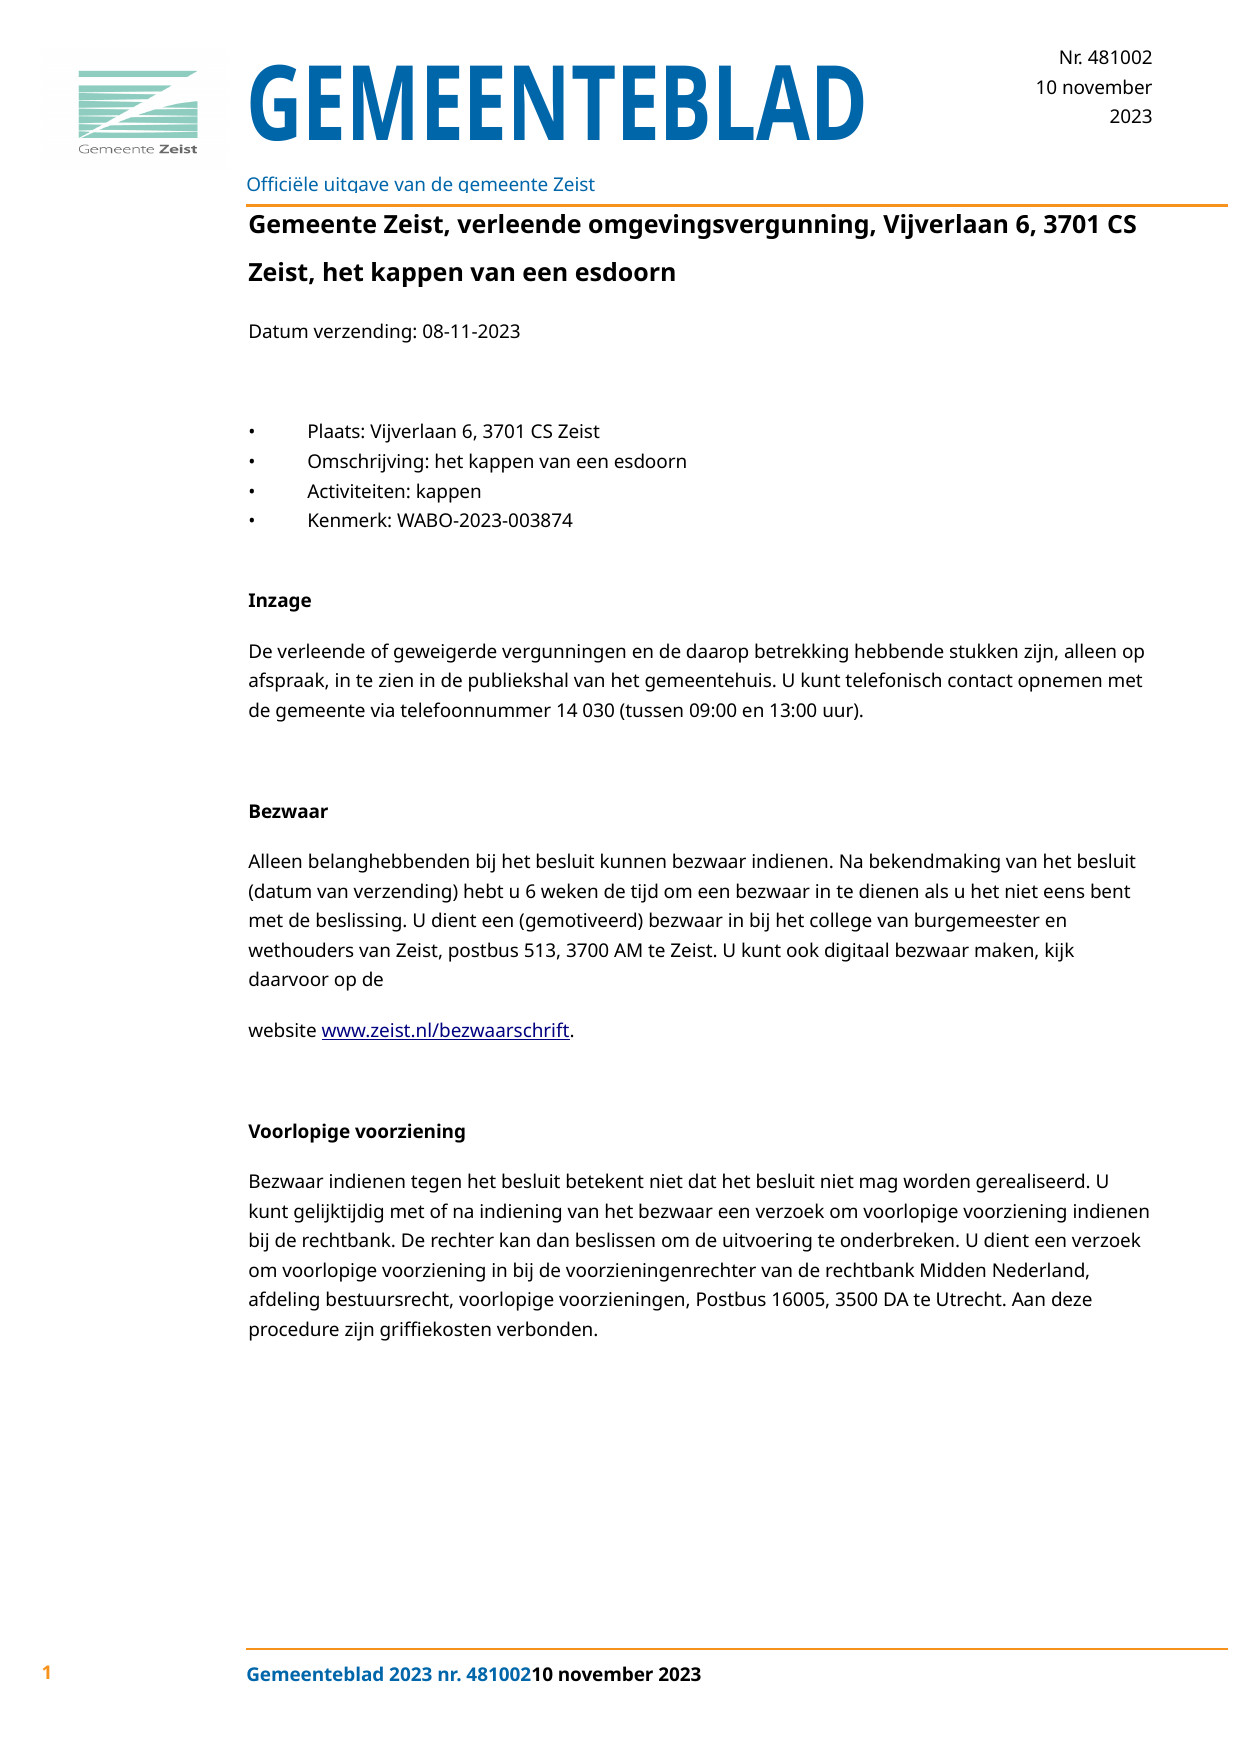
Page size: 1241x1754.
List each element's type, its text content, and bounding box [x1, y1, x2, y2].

list Plaats: Vijverlaan 6, 3701 CS Zeist [248, 419, 1152, 444]
list Kenmerk: WABO-2023-003874 [248, 507, 1152, 533]
text website www.zeist.nl/bezwaarschrift. [248, 1017, 1152, 1043]
text Alleen belanghebbenden bij het besluit kunnen bezwaar indienen. Na bekendmaking van het besluit (datum van verzending) hebt u 6 weken de tijd om een bezwaar in te dienen als u het niet eens bent met de beslissing. U dient een (gemotiveerd) bezwaar in bij het college van burgemeester en wethouders van Zeist, postbus 513, 3700 AM te Zeist. U kunt ook digitaal bezwaar maken, kijk daarvoor op de [248, 848, 1152, 992]
list Omschrijving: het kappen van een esdoorn [248, 448, 1152, 474]
picture [41, 47, 231, 172]
text Voorlopige voorziening [248, 1118, 1152, 1144]
list Activiteiten: kappen [248, 478, 1152, 504]
text Inzage [248, 587, 1152, 613]
text Datum verzending: 08-11-2023 [248, 318, 1152, 344]
text De verleende of geweigerde vergunningen en de daarop betrekking hebbende stukken zijn, alleen op afspraak, in te zien in de publiekshal van het gemeentehuis. U kunt telefonisch contact opnemen met de gemeente via telefoonnummer 14 030 (tussen 09:00 en 13:00 uur). [248, 638, 1152, 723]
text Bezwaar indienen tegen het besluit betekent niet dat het besluit niet mag worden gerealiseerd. U kunt gelijktijdig met of na indiening van het bezwaar een verzoek om voorlopige voorziening indienen bij de rechtbank. De rechter kan dan beslissen om de uitvoering te onderbreken. U dient een verzoek om voorlopige voorziening in bij de voorzieningenrechter van de rechtbank Midden Nederland, afdeling bestuursrecht, voorlopige voorzieningen, Postbus 16005, 3500 DA te Utrecht. Aan deze procedure zijn griffiekosten verbonden. [248, 1168, 1152, 1342]
text Bezwaar [248, 798, 1152, 824]
text Gemeente Zeist, verleende omgevingsvergunning, Vijverlaan 6, 3701 CS Zeist, het kappen van een esdoorn [248, 207, 1152, 288]
